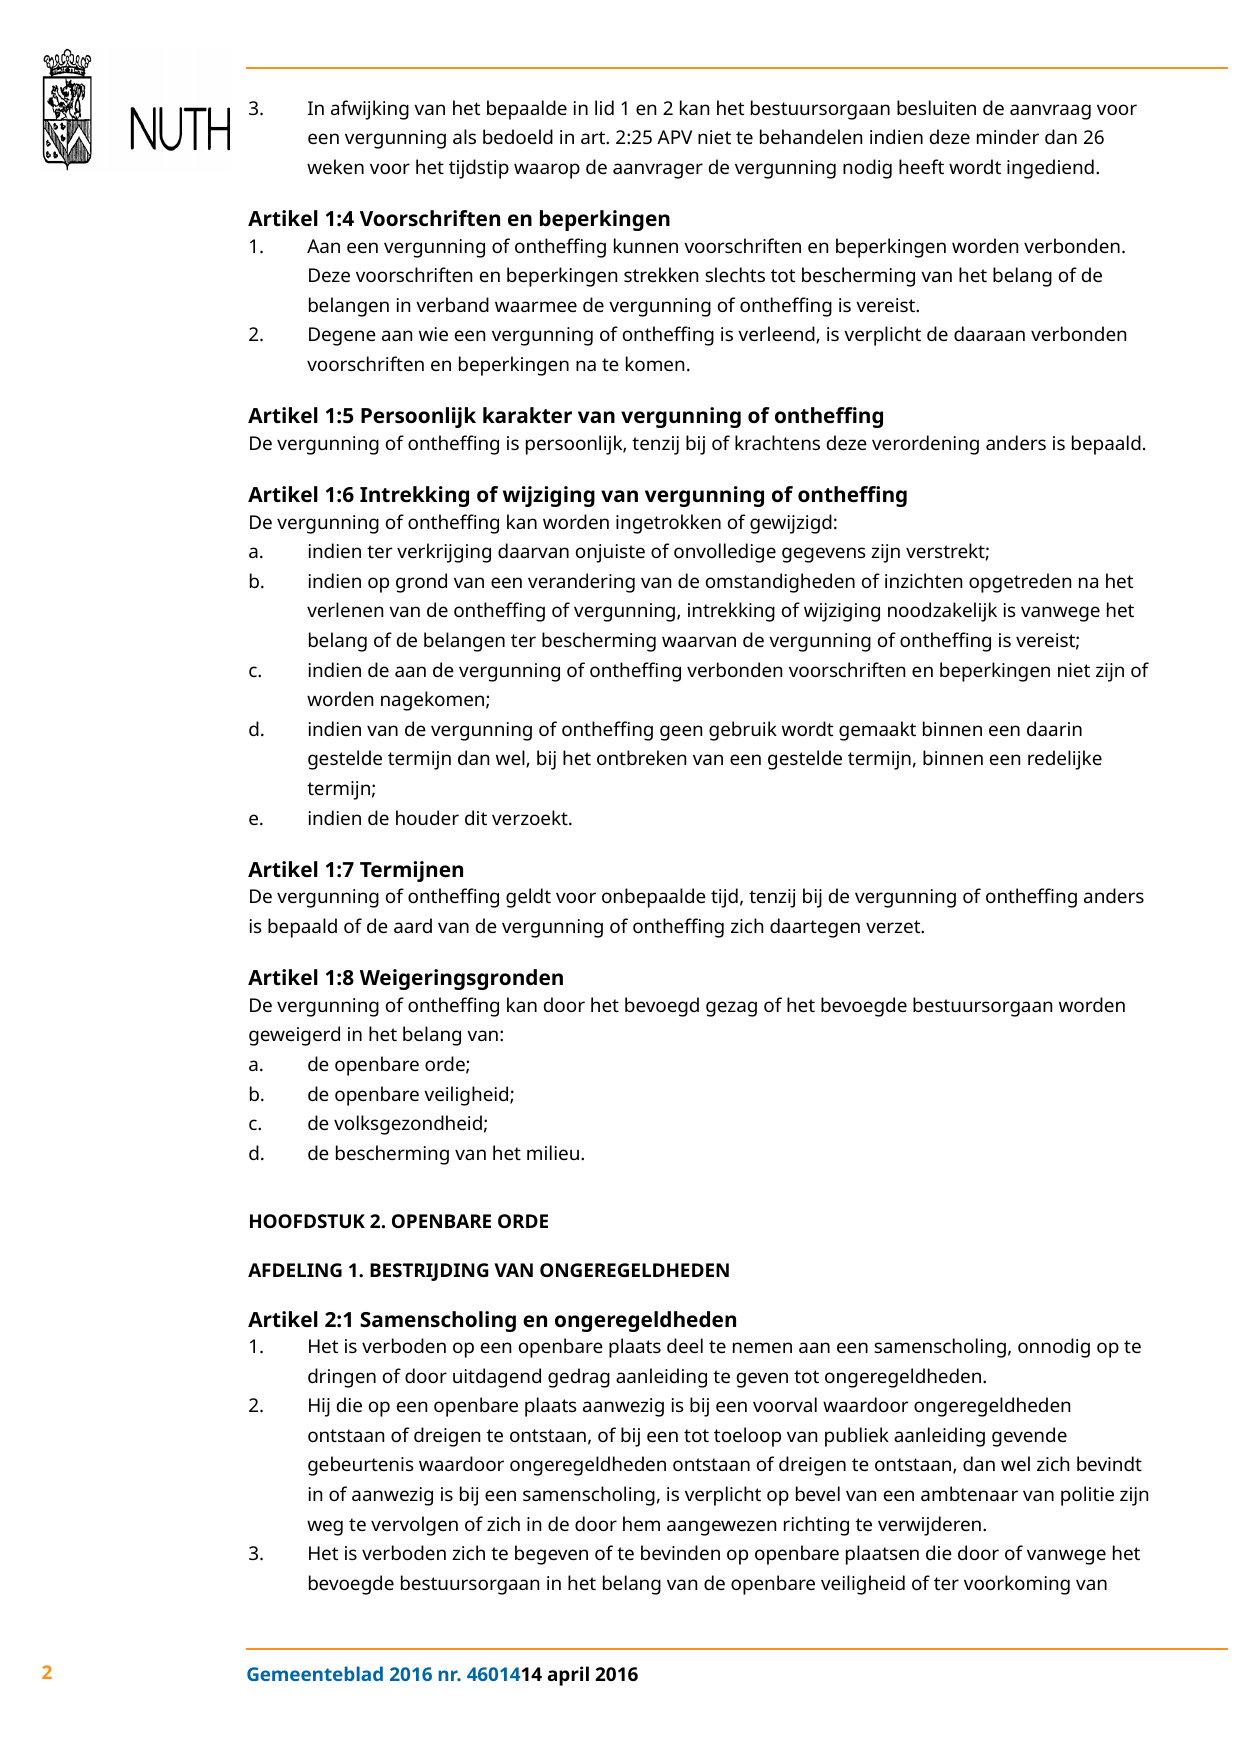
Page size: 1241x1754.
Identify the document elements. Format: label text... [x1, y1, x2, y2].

list Het is verboden zich te begeven of te bevinden op openbare plaatsen die door of vanwege het bevoegde bestuursorgaan in het belang van de openbare veiligheid of ter voorkoming van [248, 1540, 1152, 1596]
text Artikel 2:1 Samenscholing en ongeregeldheden [248, 1305, 1152, 1333]
list de volksgezondheid; [248, 1110, 1152, 1136]
text De vergunning of ontheffing kan worden ingetrokken of gewijzigd: [248, 509, 1152, 534]
text De vergunning of ontheffing is persoonlijk, tenzij bij of krachtens deze verordening anders is bepaald. [248, 430, 1152, 456]
list Hij die op een openbare plaats aanwezig is bij een voorval waardoor ongeregeldheden ontstaan of dreigen te ontstaan, of bij een tot toeloop van publiek aanleiding gevende gebeurtenis waardoor ongeregeldheden ontstaan of dreigen te ontstaan, dan wel zich bevindt in of aanwezig is bij een samenscholing, is verplicht op bevel van een ambtenaar van politie zijn weg te vervolgen of zich in de door hem aangewezen richting te verwijderen. [248, 1392, 1152, 1537]
text Artikel 1:8 Weigeringsgronden [248, 963, 1152, 992]
list de bescherming van het milieu. [248, 1140, 1152, 1166]
list Aan een vergunning of ontheffing kunnen voorschriften en beperkingen worden verbonden. Deze voorschriften en beperkingen strekken slechts tot bescherming van het belang of de belangen in verband waarmee de vergunning of ontheffing is vereist. [248, 233, 1152, 318]
text De vergunning of ontheffing geldt voor onbepaalde tijd, tenzij bij de vergunning of ontheffing anders is bepaald of de aard van de vergunning of ontheffing zich daartegen verzet. [248, 883, 1152, 939]
text Artikel 1:4 Voorschriften en beperkingen [248, 204, 1152, 233]
list indien van de vergunning of ontheffing geen gebruik wordt gemaakt binnen een daarin gestelde termijn dan wel, bij het ontbreken van een gestelde termijn, binnen een redelijke termijn; [248, 716, 1152, 801]
list In afwijking van het bepaalde in lid 1 en 2 kan het bestuursorgaan besluiten de aanvraag voor een vergunning als bedoeld in art. 2:25 APV niet te behandelen indien deze minder dan 26 weken voor het tijdstip waarop de aanvrager de vergunning nodig heeft wordt ingediend. [248, 95, 1152, 180]
list indien ter verkrijging daarvan onjuiste of onvolledige gegevens zijn verstrekt; [248, 538, 1152, 564]
text Artikel 1:5 Persoonlijk karakter van vergunning of ontheffing [248, 402, 1152, 430]
picture [41, 47, 231, 172]
text Artikel 1:6 Intrekking of wijziging van vergunning of ontheffing [248, 480, 1152, 509]
list de openbare veiligheid; [248, 1081, 1152, 1106]
text Artikel 1:7 Termijnen [248, 855, 1152, 883]
text De vergunning of ontheffing kan door het bevoegd gezag of het bevoegde bestuursorgaan worden geweigerd in het belang van: [248, 992, 1152, 1047]
list de openbare orde; [248, 1051, 1152, 1077]
text AFDELING 1. BESTRIJDING VAN ONGEREGELDHEDEN [248, 1256, 1152, 1284]
list indien op grond van een verandering van de omstandigheden of inzichten opgetreden na het verlenen van de ontheffing of vergunning, intrekking of wijziging noodzakelijk is vanwege het belang of de belangen ter bescherming waarvan de vergunning of ontheffing is vereist; [248, 568, 1152, 653]
list Degene aan wie een vergunning of ontheffing is verleend, is verplicht de daaraan verbonden voorschriften en beperkingen na te komen. [248, 322, 1152, 377]
list indien de houder dit verzoekt. [248, 805, 1152, 830]
text HOOFDSTUK 2. OPENBARE ORDE [248, 1206, 1152, 1235]
list Het is verboden op een openbare plaats deel te nemen aan een samenscholing, onnodig op te dringen of door uitdagend gedrag aanleiding te geven tot ongeregeldheden. [248, 1333, 1152, 1389]
list indien de aan de vergunning of ontheffing verbonden voorschriften en beperkingen niet zijn of worden nagekomen; [248, 657, 1152, 712]
